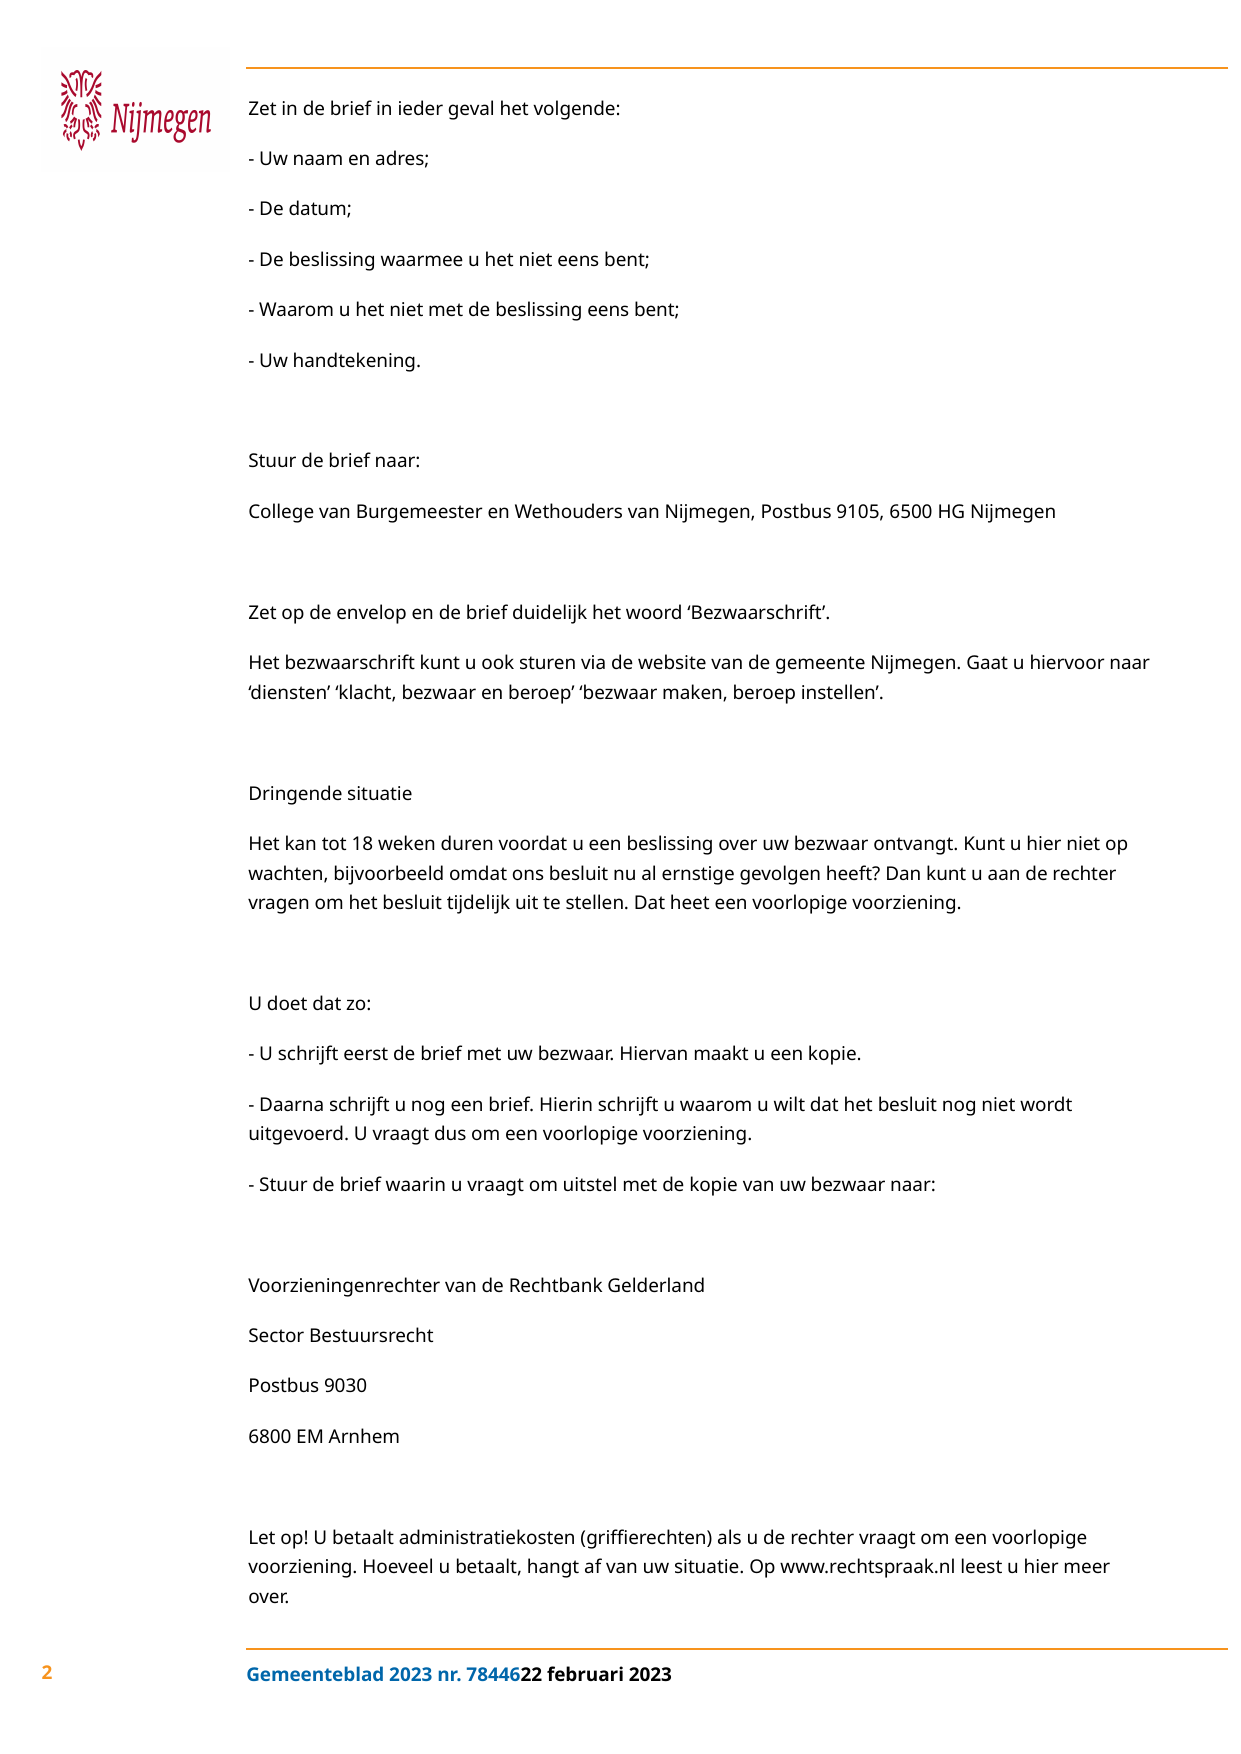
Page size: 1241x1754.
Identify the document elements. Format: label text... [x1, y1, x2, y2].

text - Uw naam en adres; [248, 145, 1152, 171]
text College van Burgemeester en Wethouders van Nijmegen, Postbus 9105, 6500 HG Nijmegen [248, 498, 1152, 524]
text - De beslissing waarmee u het niet eens bent; [248, 246, 1152, 272]
text U doet dat zo: [248, 990, 1152, 1016]
text Let op! U betaalt administratiekosten (griffierechten) als u de rechter vraagt om een voorlopige voorziening. Hoeveel u betaalt, hangt af van uw situatie. Op www.rechtspraak.nl leest u hier meer over. [248, 1524, 1152, 1609]
text 6800 EM Arnhem [248, 1423, 1152, 1449]
text - Stuur de brief waarin u vraagt om uitstel met de kopie van uw bezwaar naar: [248, 1171, 1152, 1197]
text - De datum; [248, 196, 1152, 221]
text Zet in de brief in ieder geval het volgende: [248, 95, 1152, 121]
text - Daarna schrijft u nog een brief. Hierin schrijft u waarom u wilt dat het besluit nog niet wordt uitgevoerd. U vraagt dus om een voorlopige voorziening. [248, 1091, 1152, 1146]
text Het bezwaarschrift kunt u ook sturen via de website van de gemeente Nijmegen. Gaat u hiervoor naar ‘diensten’ ‘klacht, bezwaar en beroep’ ‘bezwaar maken, beroep instellen’. [248, 649, 1152, 705]
text Voorzieningenrechter van de Rechtbank Gelderland [248, 1272, 1152, 1298]
text - U schrijft eerst de brief met uw bezwaar. Hiervan maakt u een kopie. [248, 1041, 1152, 1066]
text - Waarom u het niet met de beslissing eens bent; [248, 296, 1152, 322]
text Dringende situatie [248, 780, 1152, 806]
text Het kan tot 18 weken duren voordat u een beslissing over uw bezwaar ontvangt. Kunt u hier niet op wachten, bijvoorbeeld omdat ons besluit nu al ernstige gevolgen heeft? Dan kunt u aan de rechter vragen om het besluit tijdelijk uit te stellen. Dat heet een voorlopige voorziening. [248, 830, 1152, 915]
picture [41, 47, 231, 172]
text - Uw handtekening. [248, 347, 1152, 373]
text Sector Bestuursrecht [248, 1322, 1152, 1348]
text Stuur de brief naar: [248, 448, 1152, 473]
text Zet op de envelop en de brief duidelijk het woord ‘Bezwaarschrift’. [248, 599, 1152, 625]
text Postbus 9030 [248, 1373, 1152, 1398]
